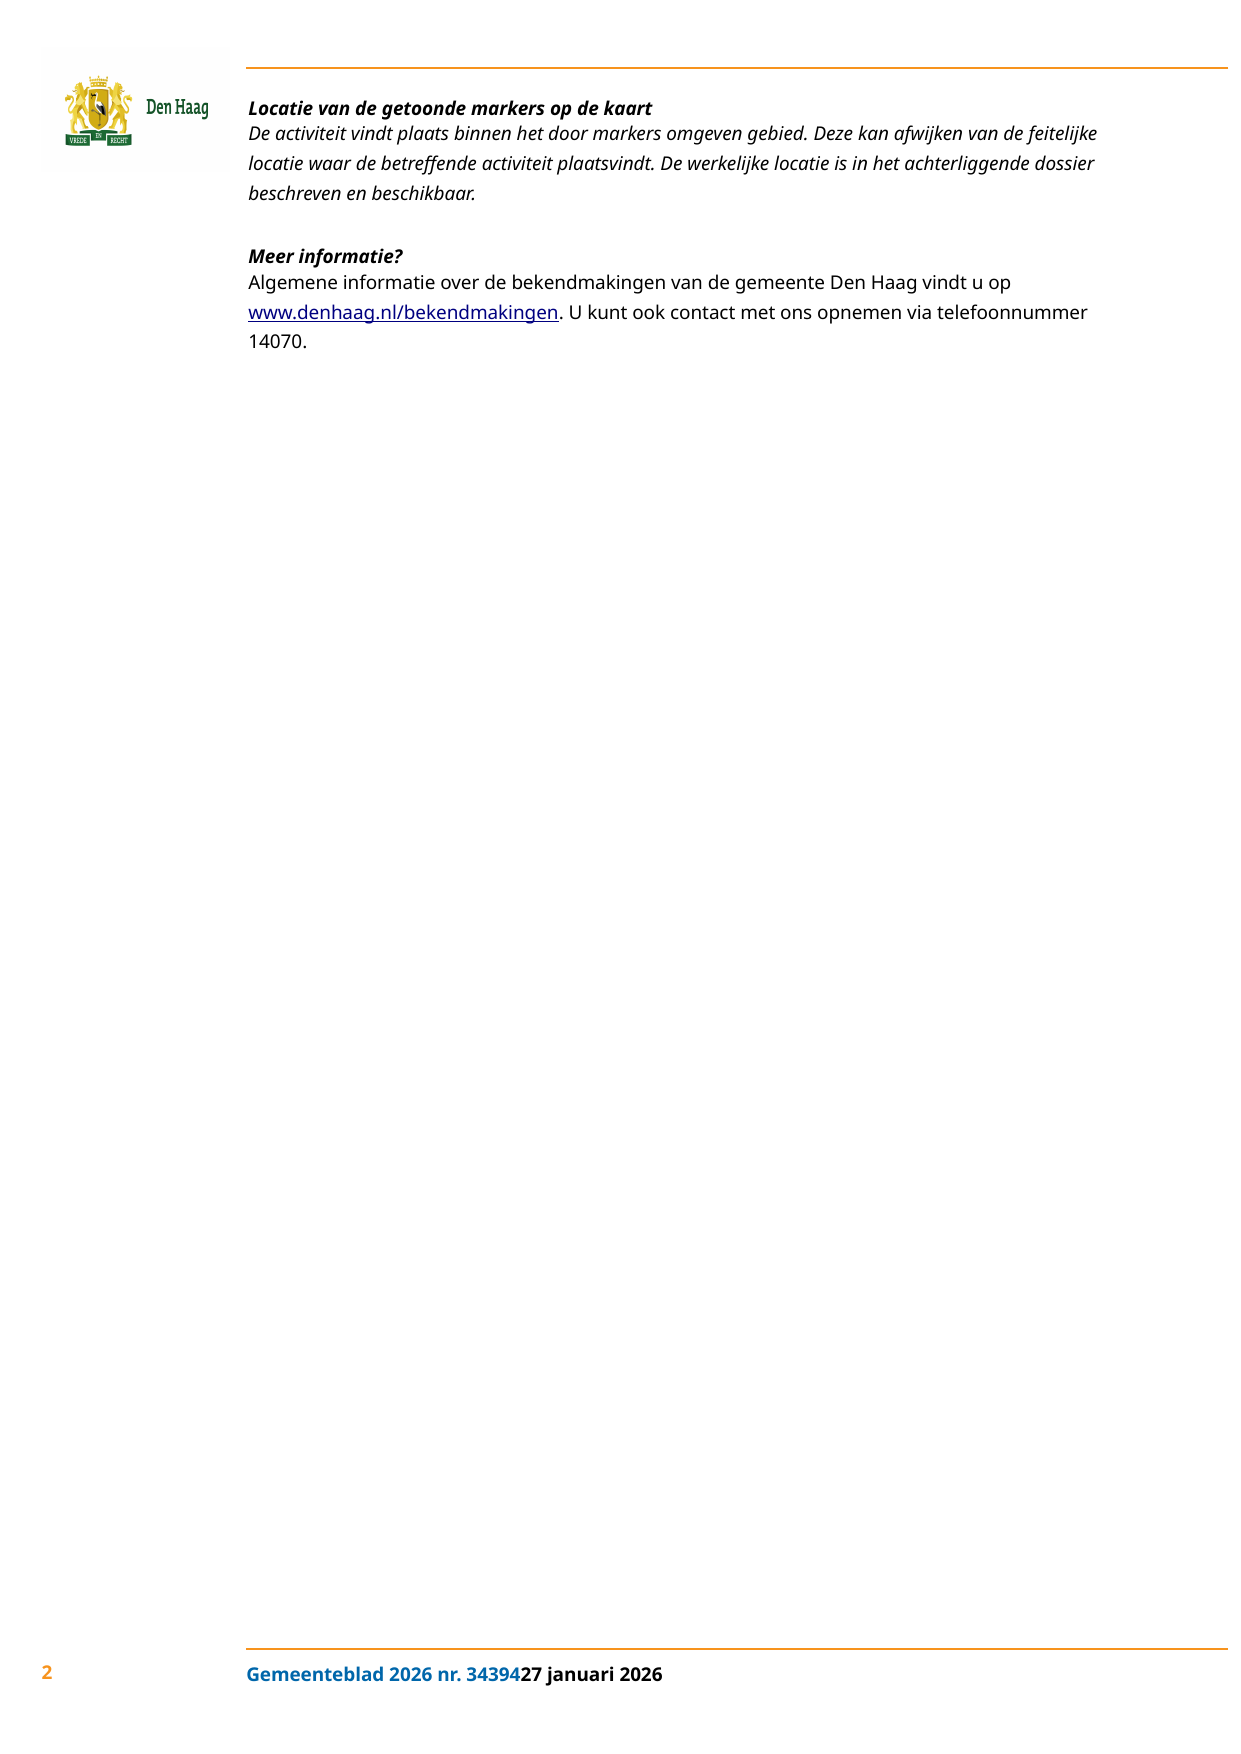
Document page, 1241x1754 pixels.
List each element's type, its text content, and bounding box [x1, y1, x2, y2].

text Locatie van de getoonde markers op de kaart [248, 95, 1152, 121]
text Algemene informatie over de bekendmakingen van de gemeente Den Haag vindt u op www.denhaag.nl/bekendmakingen. U kunt ook contact met ons opnemen via telefoonnummer 14070. [248, 269, 1152, 354]
text Meer informatie? [248, 244, 1152, 269]
picture [41, 47, 231, 172]
text De activiteit vindt plaats binnen het door markers omgeven gebied. Deze kan afwijken van de feitelijke locatie waar de betreffende activiteit plaatsvindt. De werkelijke locatie is in het achterliggende dossier beschreven en beschikbaar. [248, 121, 1152, 205]
